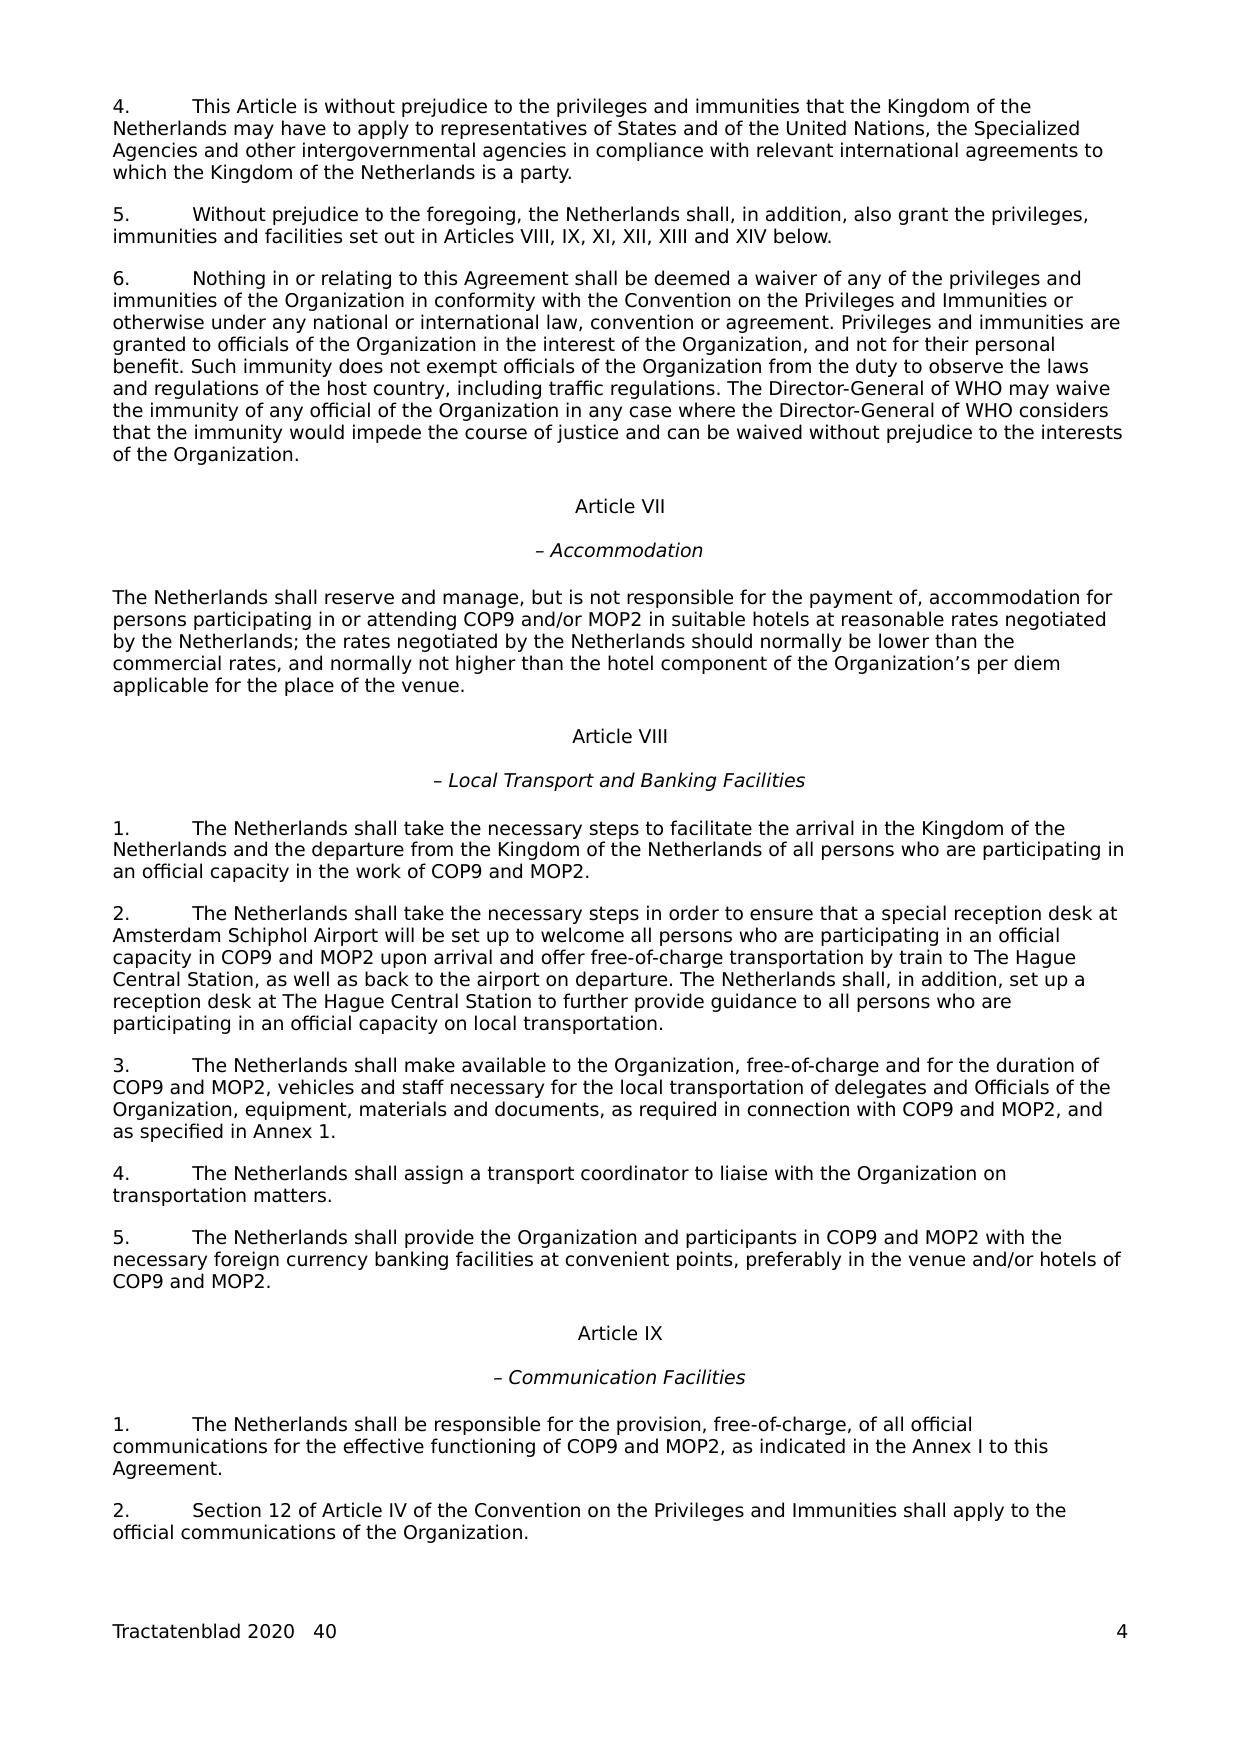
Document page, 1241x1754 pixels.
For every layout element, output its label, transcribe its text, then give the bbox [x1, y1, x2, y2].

text 3. The Netherlands shall make available to the Organization, free-of-charge and for the duration of COP9 and MOP2, vehicles and staff necessary for the local transportation of delegates and Officials of the Organization, equipment, materials and documents, as required in connection with COP9 and MOP2, and as specified in Annex 1. [112, 1055, 1128, 1143]
text The Netherlands shall reserve and manage, but is not responsible for the payment of, accommodation for persons participating in or attending COP9 and/or MOP2 in suitable hotels at reasonable rates negotiated by the Netherlands; the rates negotiated by the Netherlands should normally be lower than the commercial rates, and normally not higher than the hotel component of the Organization’s per diem applicable for the place of the venue. [112, 587, 1128, 696]
text 5. The Netherlands shall provide the Organization and participants in COP9 and MOP2 with the necessary foreign currency banking facilities at convenient points, preferably in the venue and/or hotels of COP9 and MOP2. [112, 1227, 1128, 1293]
text 1. The Netherlands shall take the necessary steps to facilitate the arrival in the Kingdom of the Netherlands and the departure from the Kingdom of the Netherlands of all persons who are participating in an official capacity in the work of COP9 and MOP2. [112, 817, 1128, 883]
text 1. The Netherlands shall be responsible for the provision, free-of-charge, of all official communications for the effective functioning of COP9 and MOP2, as indicated in the Annex I to this Agreement. [112, 1414, 1128, 1480]
text 5. Without prejudice to the foregoing, the Netherlands shall, in addition, also grant the privileges, immunities and facilities set out in Articles VIII, IX, XI, XII, XIII and XIV below. [112, 204, 1128, 248]
subtitle Article VII – Accommodation [112, 496, 1128, 562]
text 6. Nothing in or relating to this Agreement shall be deemed a waiver of any of the privileges and immunities of the Organization in conformity with the Convention on the Privileges and Immunities or otherwise under any national or international law, convention or agreement. Privileges and immunities are granted to officials of the Organization in the interest of the Organization, and not for their personal benefit. Such immunity does not exempt officials of the Organization from the duty to observe the laws and regulations of the host country, including traffic regulations. The Director-General of WHO may waive the immunity of any official of the Organization in any case where the Director-General of WHO considers that the immunity would impede the course of justice and can be waived without prejudice to the interests of the Organization. [112, 268, 1128, 466]
text 4. This Article is without prejudice to the privileges and immunities that the Kingdom of the Netherlands may have to apply to representatives of States and of the United Nations, the Specialized Agencies and other intergovernmental agencies in compliance with relevant international agreements to which the Kingdom of the Netherlands is a party. [112, 96, 1128, 184]
subtitle Article VIII – Local Transport and Banking Facilities [112, 726, 1128, 792]
text 2. Section 12 of Article IV of the Convention on the Privileges and Immunities shall apply to the official communications of the Organization. [112, 1500, 1128, 1544]
subtitle Article IX – Communication Facilities [112, 1323, 1128, 1389]
text 4. The Netherlands shall assign a transport coordinator to liaise with the Organization on transportation matters. [112, 1163, 1128, 1207]
text 2. The Netherlands shall take the necessary steps in order to ensure that a special reception desk at Amsterdam Schiphol Airport will be set up to welcome all persons who are participating in an official capacity in COP9 and MOP2 upon arrival and offer free-of-charge transportation by train to The Hague Central Station, as well as back to the airport on departure. The Netherlands shall, in addition, set up a reception desk at The Hague Central Station to further provide guidance to all persons who are participating in an official capacity on local transportation. [112, 903, 1128, 1035]
